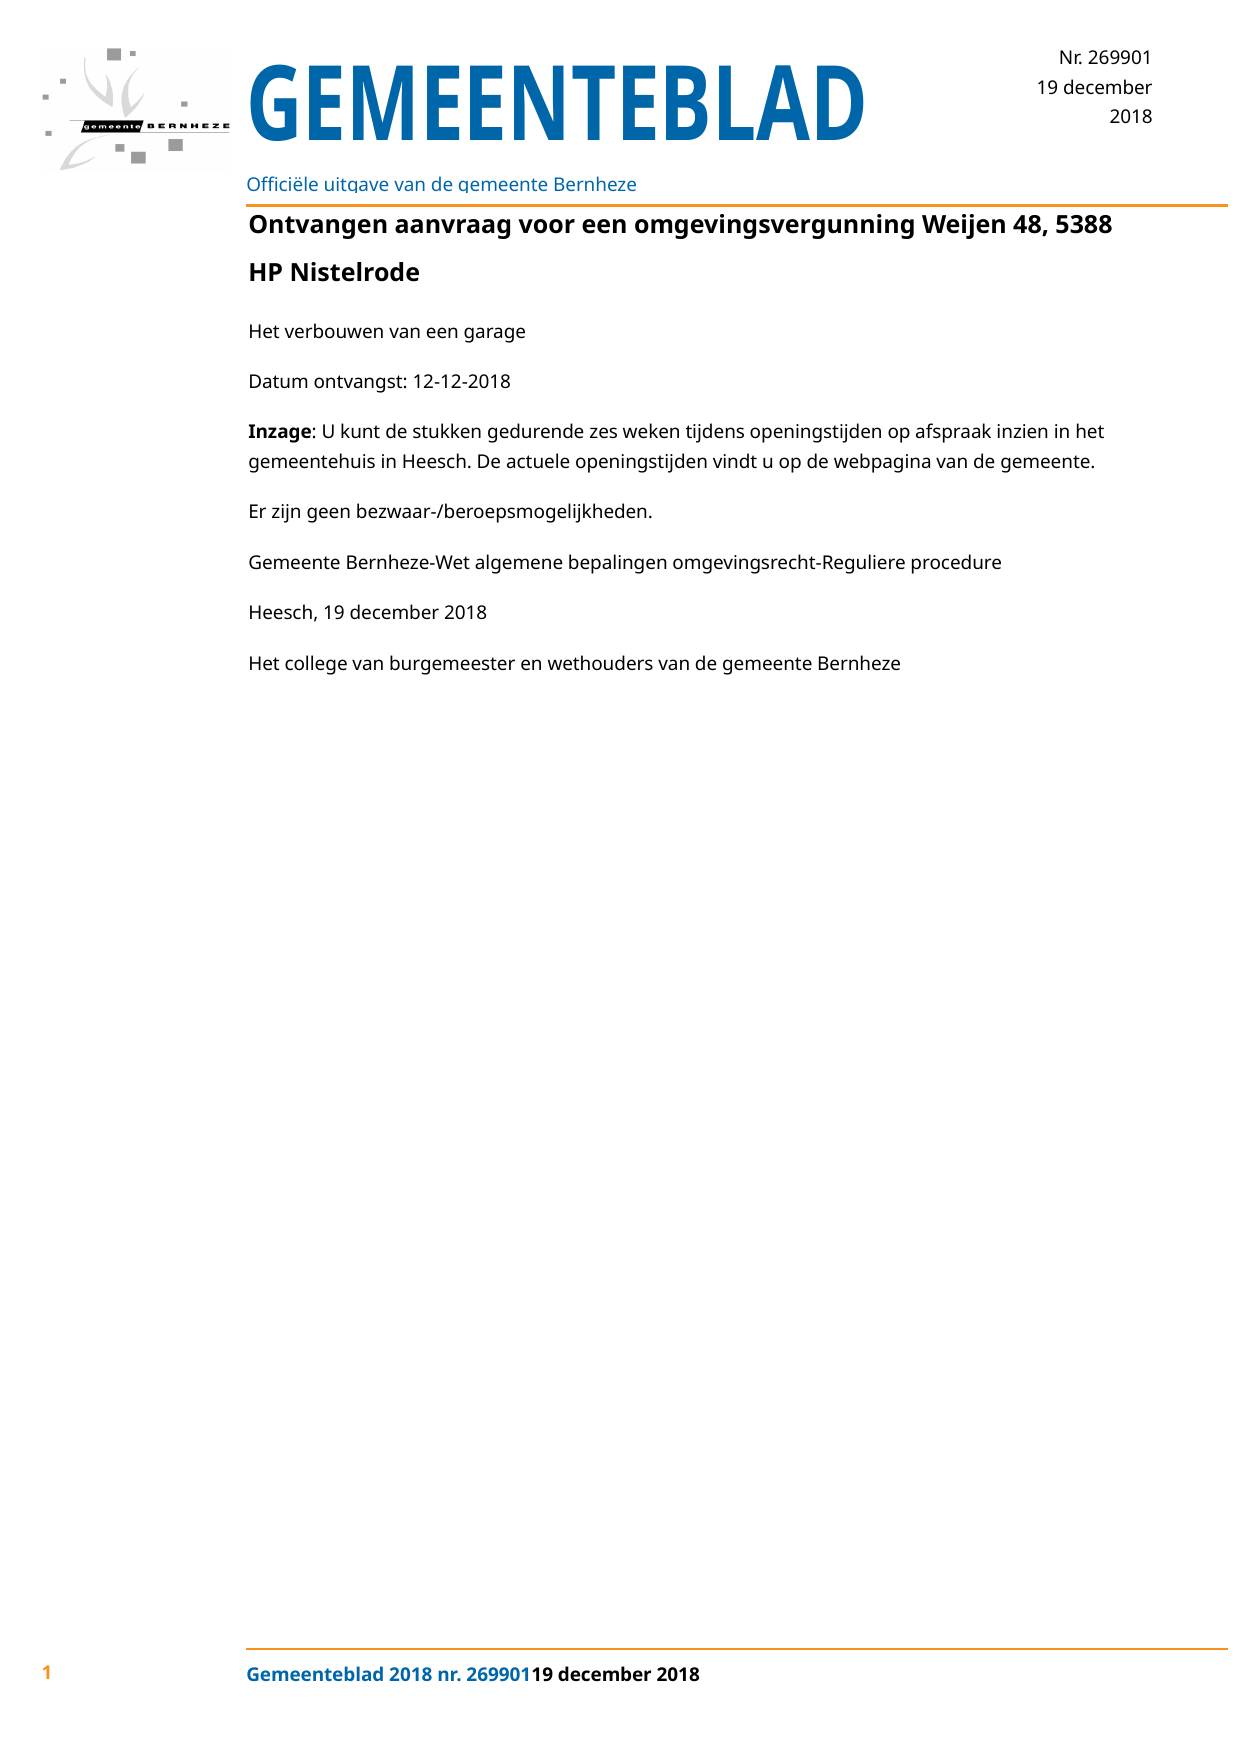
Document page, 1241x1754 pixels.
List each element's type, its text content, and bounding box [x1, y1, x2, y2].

text Ontvangen aanvraag voor een omgevingsvergunning Weijen 48, 5388 HP Nistelrode [248, 207, 1152, 288]
text Datum ontvangst: 12-12-2018 [248, 368, 1152, 394]
text Gemeente Bernheze-Wet algemene bepalingen omgevingsrecht-Reguliere procedure [248, 549, 1152, 575]
text Inzage: U kunt de stukken gedurende zes weken tijdens openingstijden op afspraak inzien in het gemeentehuis in Heesch. De actuele openingstijden vindt u op de webpagina van de gemeente. [248, 419, 1152, 474]
text Het college van burgemeester en wethouders van de gemeente Bernheze [248, 650, 1152, 676]
picture [41, 47, 231, 172]
text Het verbouwen van een garage [248, 318, 1152, 344]
text Er zijn geen bezwaar-/beroepsmogelijkheden. [248, 499, 1152, 524]
text Heesch, 19 december 2018 [248, 599, 1152, 625]
